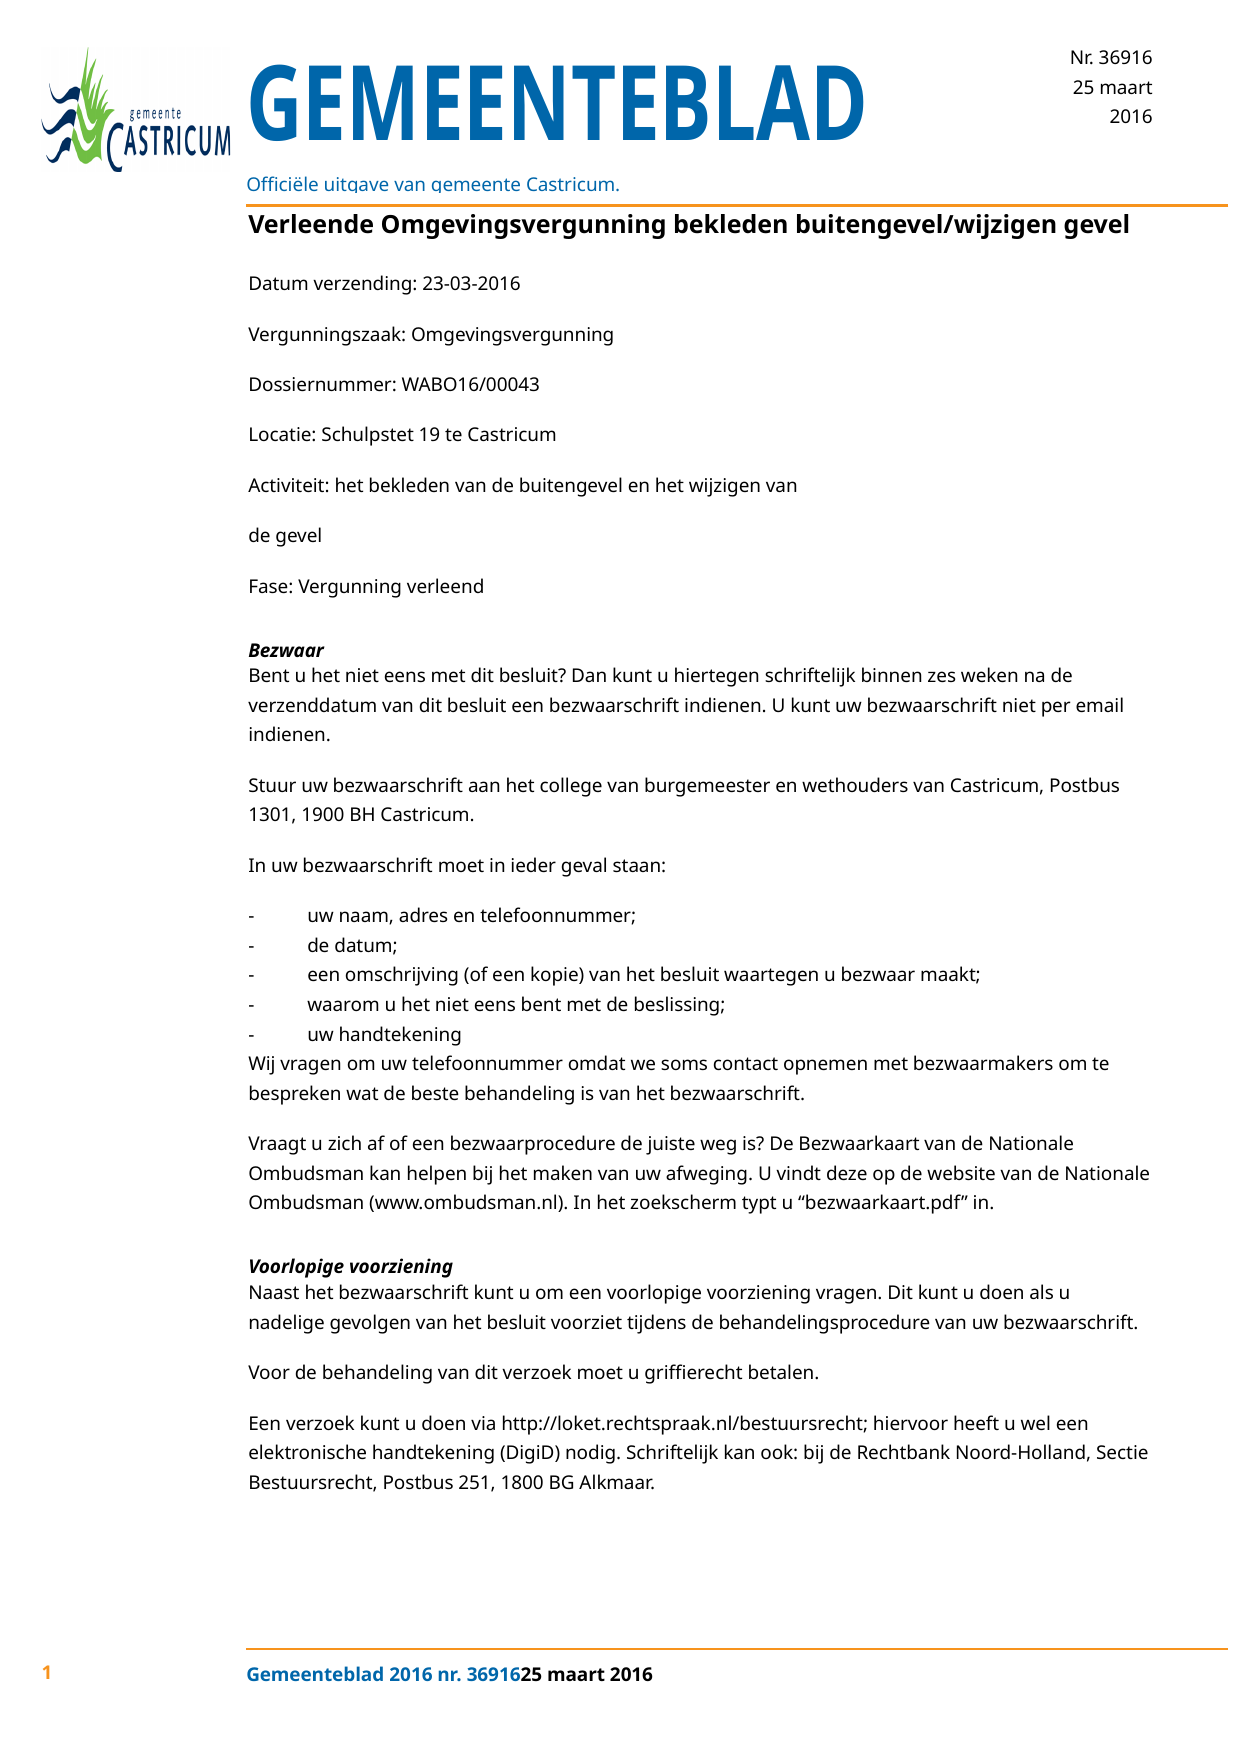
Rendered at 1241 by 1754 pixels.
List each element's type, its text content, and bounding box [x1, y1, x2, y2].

text Datum verzending: 23-03-2016 [248, 270, 1152, 296]
list een omschrijving (of een kopie) van het besluit waartegen u bezwaar maakt; [248, 962, 1152, 987]
text Bezwaar [248, 637, 1152, 662]
text Vraagt u zich af of een bezwaarprocedure de juiste weg is? De Bezwaarkaart van de Nationale Ombudsman kan helpen bij het maken van uw afweging. U vindt deze op de website van de Nationale Ombudsman (www.ombudsman.nl). In het zoekscherm typt u “bezwaarkaart.pdf” in. [248, 1130, 1152, 1215]
list de datum; [248, 932, 1152, 958]
text Bent u het niet eens met dit besluit? Dan kunt u hiertegen schriftelijk binnen zes weken na de verzenddatum van dit besluit een bezwaarschrift indienen. U kunt uw bezwaarschrift niet per email indienen. [248, 662, 1152, 747]
text Activiteit: het bekleden van de buitengevel en het wijzigen van [248, 472, 1152, 498]
text Wij vragen om uw telefoonnummer omdat we soms contact opnemen met bezwaarmakers om te bespreken wat de beste behandeling is van het bezwaarschrift. [248, 1050, 1152, 1106]
text Vergunningszaak: Omgevingsvergunning [248, 321, 1152, 346]
list uw handtekening [248, 1021, 1152, 1047]
list waarom u het niet eens bent met de beslissing; [248, 991, 1152, 1017]
text Fase: Vergunning verleend [248, 573, 1152, 598]
text In uw bezwaarschrift moet in ieder geval staan: [248, 852, 1152, 878]
text Locatie: Schulpstet 19 te Castricum [248, 422, 1152, 447]
text Stuur uw bezwaarschrift aan het college van burgemeester en wethouders van Castricum, Postbus 1301, 1900 BH Castricum. [248, 772, 1152, 827]
list uw naam, adres en telefoonnummer; [248, 902, 1152, 928]
text Verleende Omgevingsvergunning bekleden buitengevel/wijzigen gevel [248, 207, 1152, 241]
text Voor de behandeling van dit verzoek moet u griffierecht betalen. [248, 1359, 1152, 1385]
text de gevel [248, 522, 1152, 548]
text Dossiernummer: WABO16/00043 [248, 371, 1152, 397]
text Een verzoek kunt u doen via http://loket.rechtspraak.nl/bestuursrecht; hiervoor heeft u wel een elektronische handtekening (DigiD) nodig. Schriftelijk kan ook: bij de Rechtbank Noord-Holland, Sectie Bestuursrecht, Postbus 251, 1800 BG Alkmaar. [248, 1410, 1152, 1494]
text Voorlopige voorziening [248, 1253, 1152, 1279]
text Naast het bezwaarschrift kunt u om een voorlopige voorziening vragen. Dit kunt u doen als u nadelige gevolgen van het besluit voorziet tijdens de behandelingsprocedure van uw bezwaarschrift. [248, 1279, 1152, 1334]
picture [41, 47, 231, 172]
